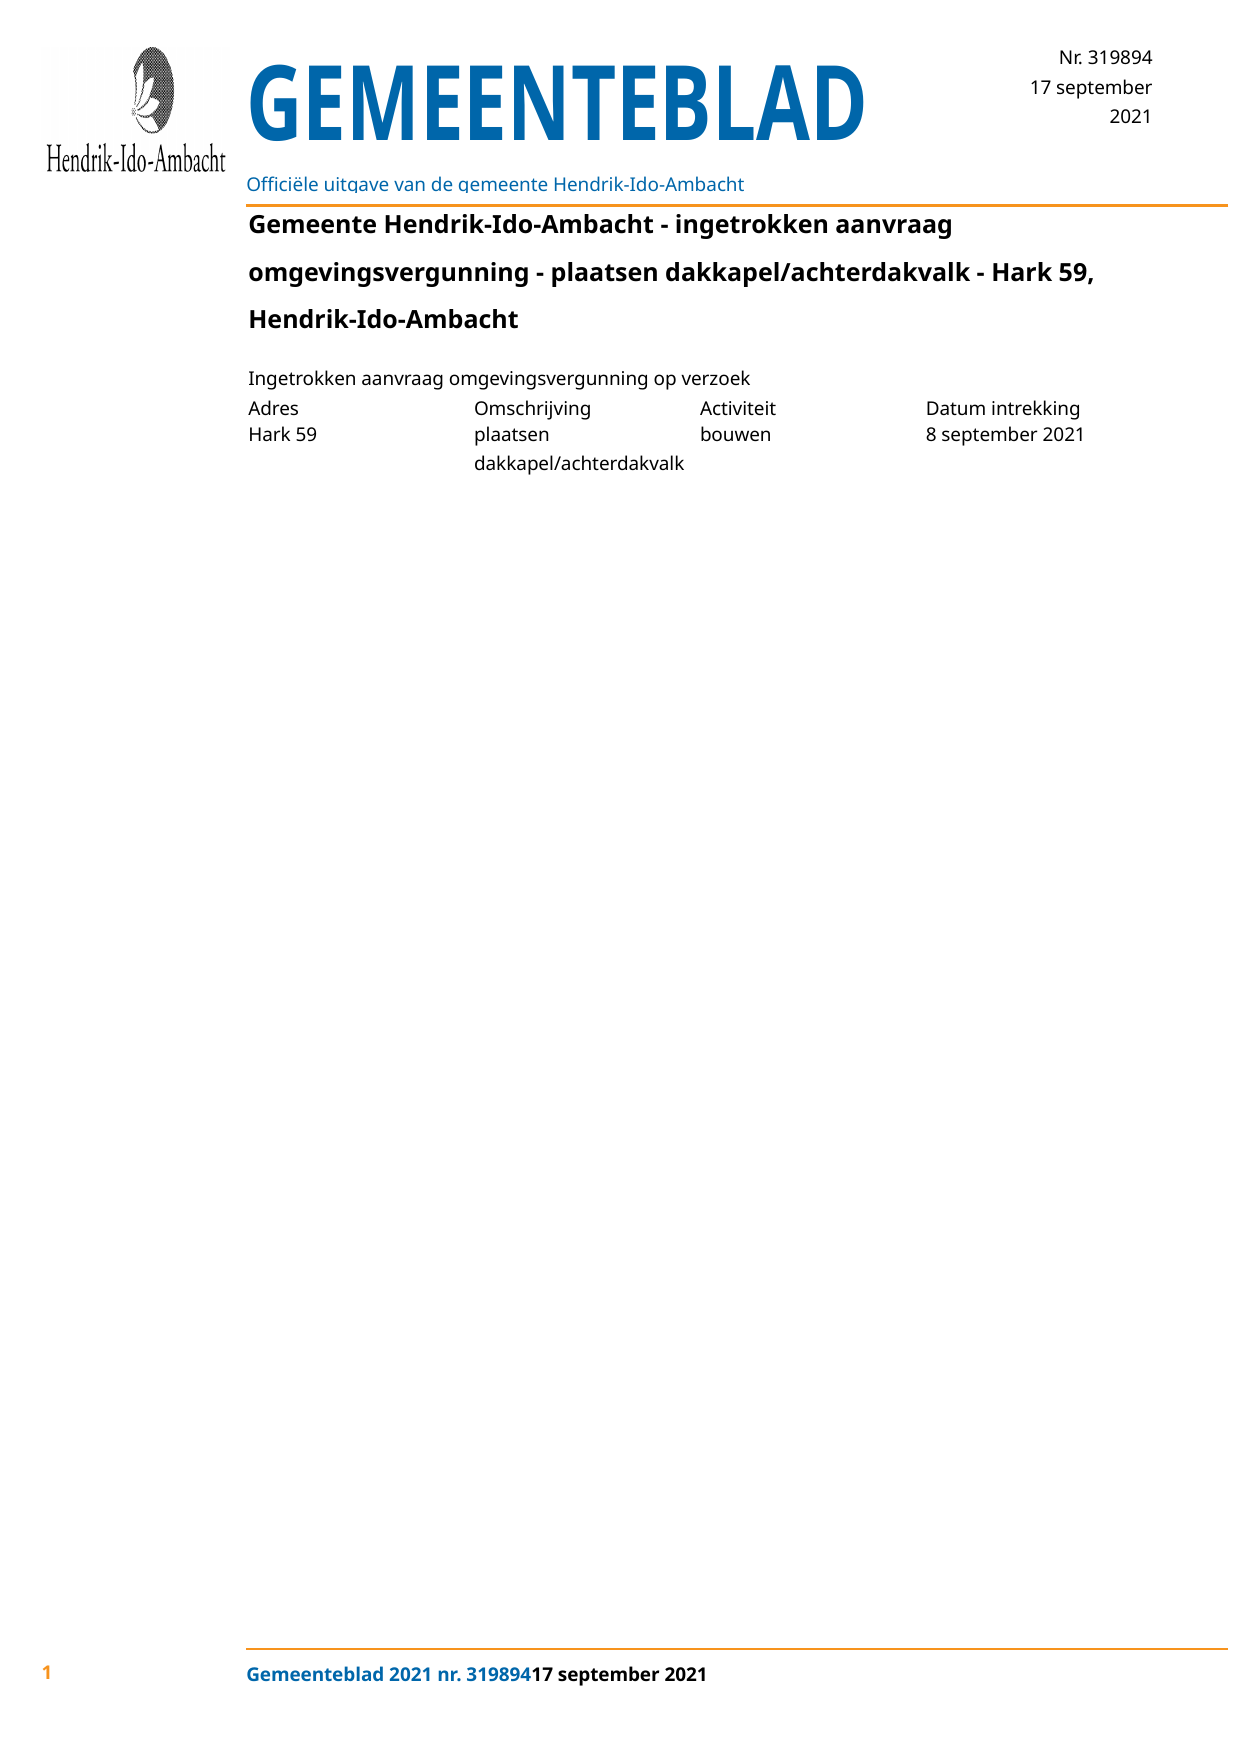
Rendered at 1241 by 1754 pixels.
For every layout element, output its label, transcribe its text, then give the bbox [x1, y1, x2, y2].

table_header Omschrijving [474, 395, 700, 421]
table_cell bouwen [700, 421, 926, 476]
table_header Adres [248, 395, 474, 421]
table_header Datum intrekking [926, 395, 1152, 421]
picture [41, 47, 231, 172]
table_cell 8 september 2021 [926, 421, 1152, 476]
text Ingetrokken aanvraag omgevingsvergunning op verzoek [248, 366, 1152, 391]
table_header Activiteit [700, 395, 926, 421]
table_cell Hark 59 [248, 421, 474, 476]
table_cell plaatsen dakkapel/achterdakvalk [474, 421, 700, 476]
text Gemeente Hendrik-Ido-Ambacht - ingetrokken aanvraag omgevingsvergunning - plaatsen dakkapel/achterdakvalk - Hark 59, Hendrik-Ido-Ambacht [248, 207, 1152, 336]
